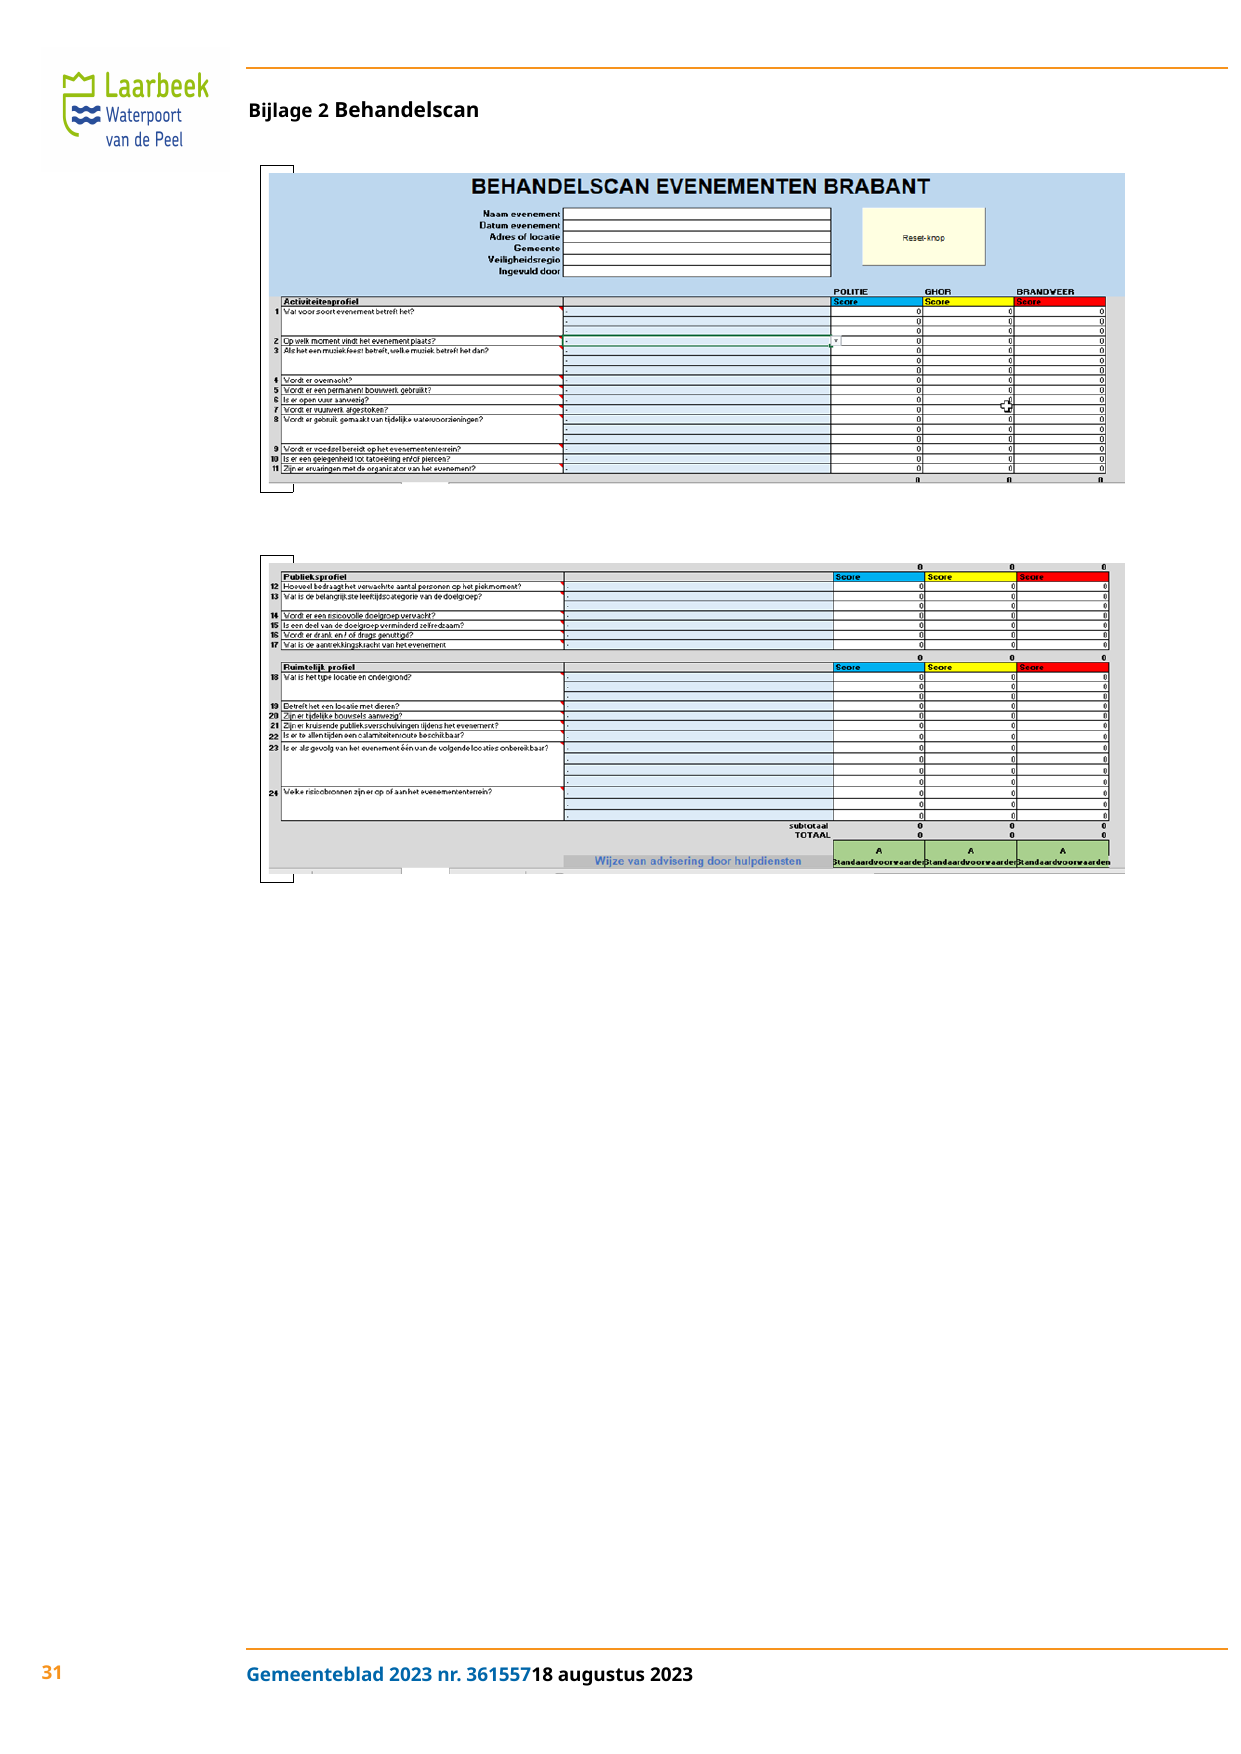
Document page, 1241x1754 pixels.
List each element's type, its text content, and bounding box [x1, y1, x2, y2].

text Bijlage 2 Behandelscan [248, 95, 1152, 123]
picture [268, 563, 1125, 874]
picture [41, 47, 231, 172]
picture [268, 173, 1125, 484]
